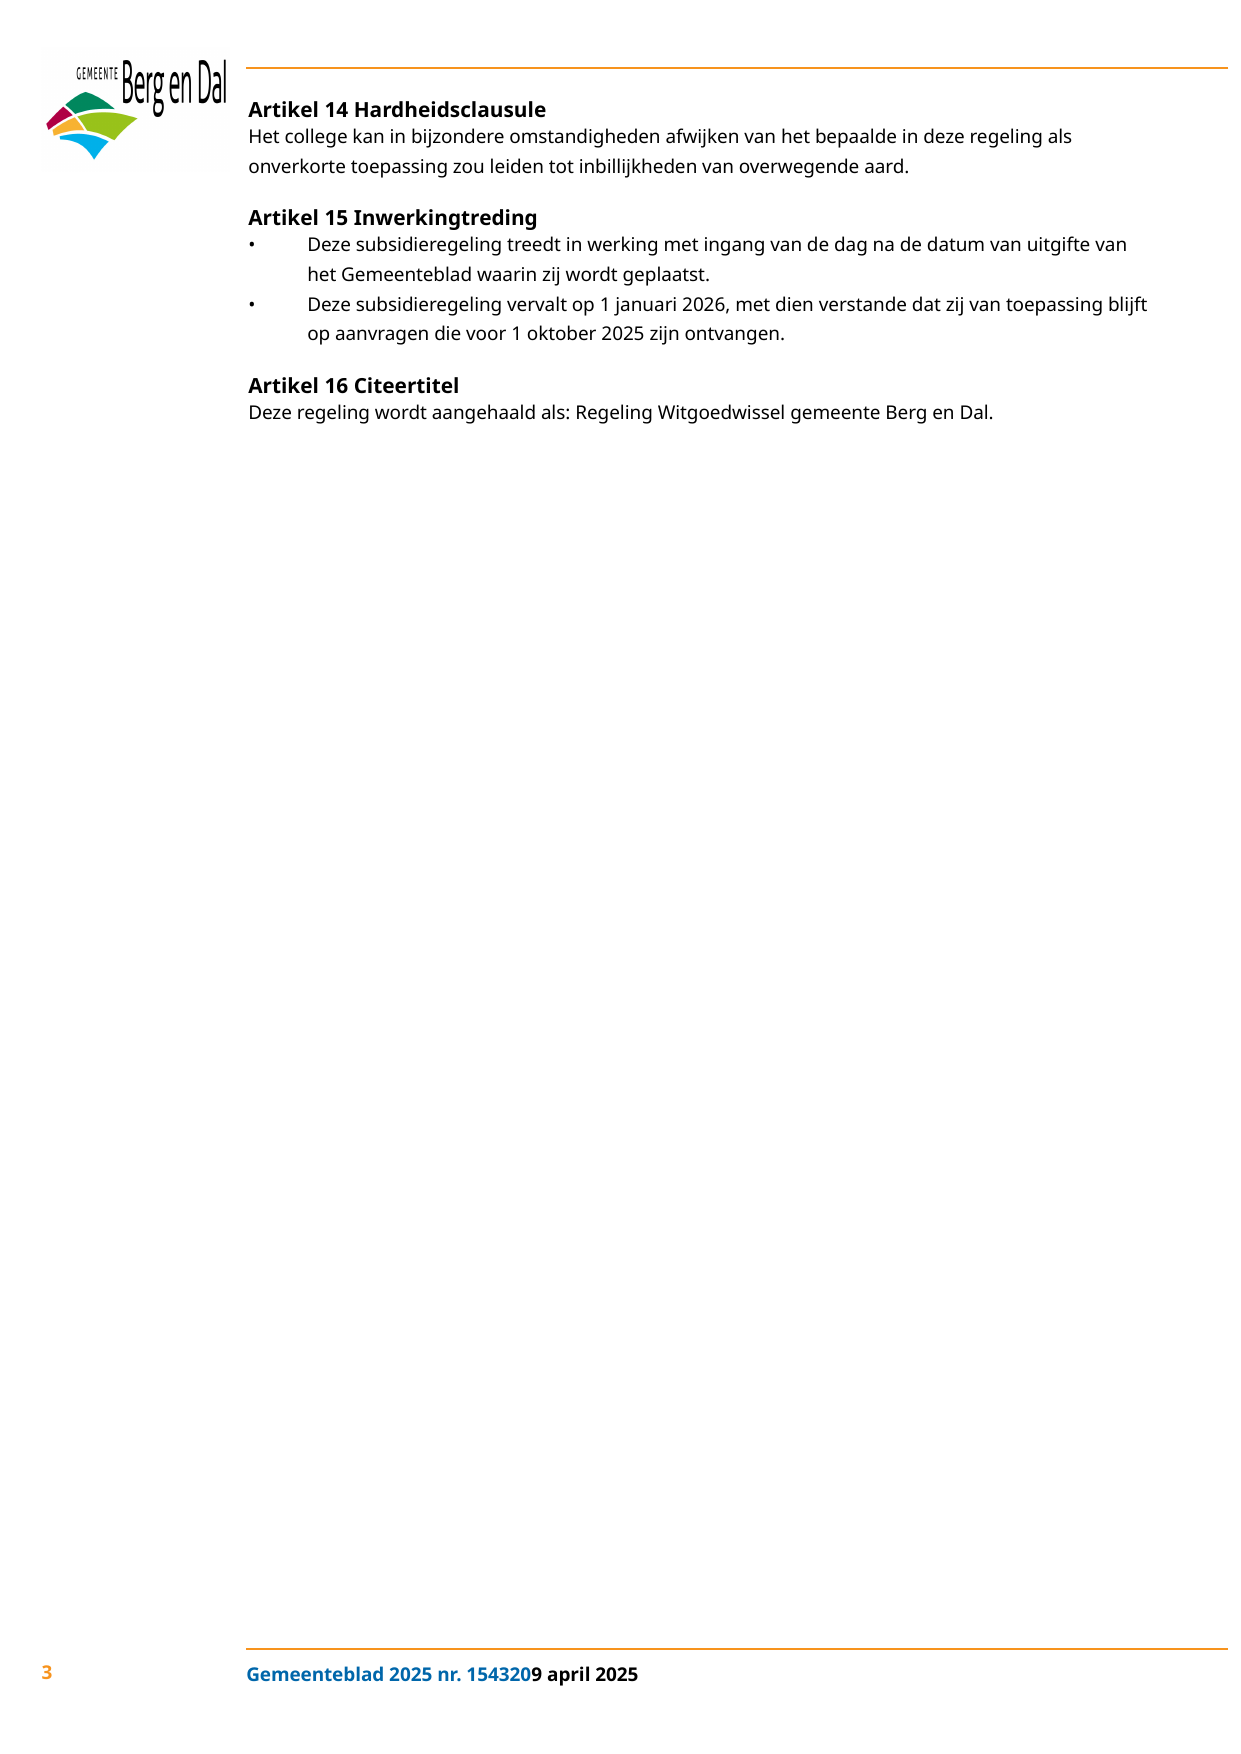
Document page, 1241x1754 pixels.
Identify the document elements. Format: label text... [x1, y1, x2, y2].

text Deze regeling wordt aangehaald als: Regeling Witgoedwissel gemeente Berg en Dal. [248, 399, 1152, 425]
text Artikel 14 Hardheidsclausule [248, 95, 1152, 123]
list Deze subsidieregeling treedt in werking met ingang van de dag na de datum van uitgifte van het Gemeenteblad waarin zij wordt geplaatst. [248, 232, 1152, 287]
text Artikel 16 Citeertitel [248, 371, 1152, 399]
text Artikel 15 Inwerkingtreding [248, 203, 1152, 232]
list Deze subsidieregeling vervalt op 1 januari 2026, met dien verstande dat zij van toepassing blijft op aanvragen die voor 1 oktober 2025 zijn ontvangen. [248, 291, 1152, 346]
text Het college kan in bijzondere omstandigheden afwijken van het bepaalde in deze regeling als onverkorte toepassing zou leiden tot inbillijkheden van overwegende aard. [248, 123, 1152, 178]
picture [41, 47, 231, 172]
